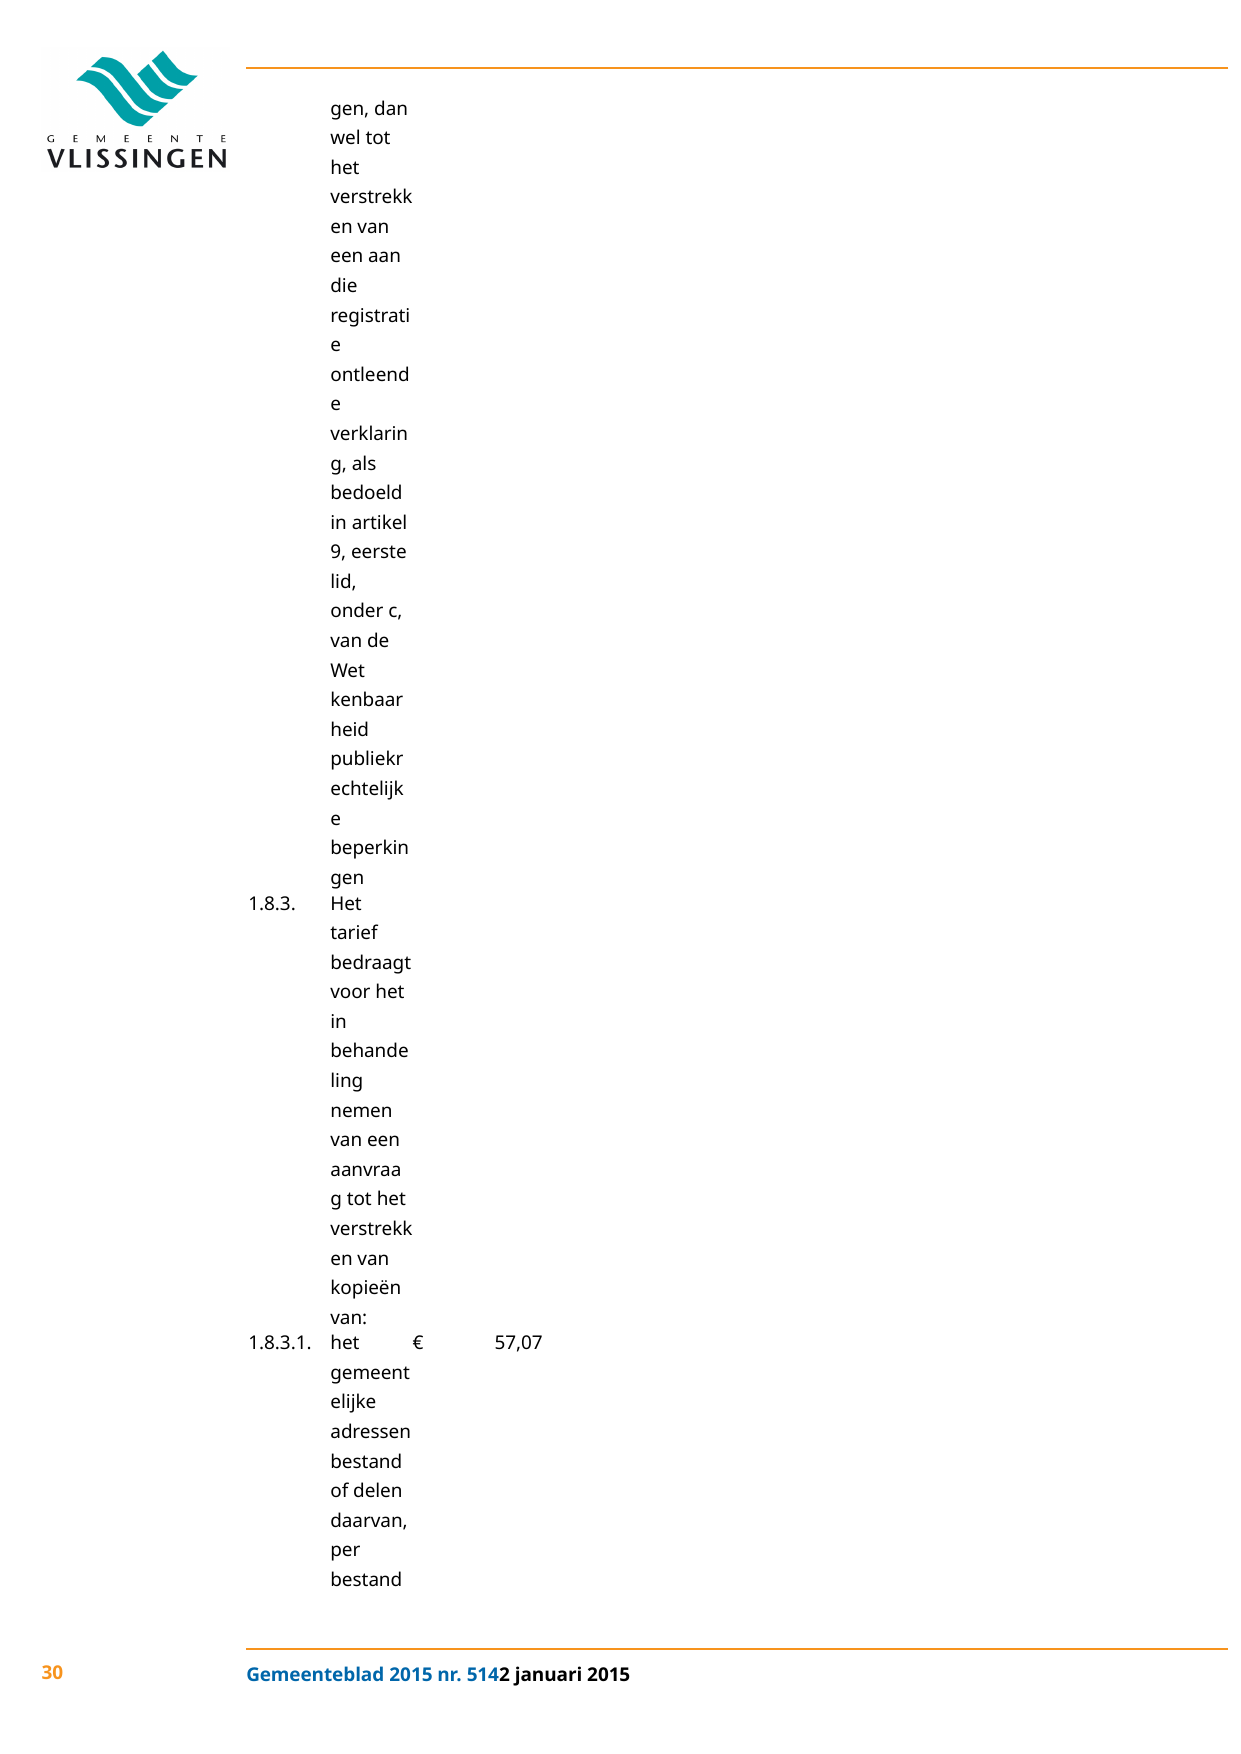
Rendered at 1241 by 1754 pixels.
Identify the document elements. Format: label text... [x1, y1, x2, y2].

picture [41, 47, 231, 172]
table_cell [987, 890, 1069, 1329]
table_cell [741, 95, 823, 890]
table_cell 57,07 [494, 1330, 577, 1592]
table_cell [823, 890, 905, 1329]
table_cell [1069, 1330, 1152, 1592]
table_cell [412, 890, 494, 1329]
table_cell [741, 890, 823, 1329]
table_cell [987, 95, 1069, 890]
table_cell [1069, 95, 1152, 890]
table_cell [577, 1330, 659, 1592]
table_cell [741, 1330, 823, 1592]
table_cell Het tarief bedraagt voor het in behandeling nemen van een aanvraag tot het verstrekken van kopieën van: [330, 890, 412, 1329]
table_cell [659, 890, 741, 1329]
table_cell [577, 95, 659, 890]
table_cell [823, 95, 905, 890]
table_cell 1.8.3.1. [248, 1330, 330, 1592]
table_cell [905, 890, 987, 1329]
table_cell [1069, 890, 1152, 1329]
table_cell [248, 95, 330, 890]
table_cell [659, 95, 741, 890]
table_cell [823, 1330, 905, 1592]
table_cell [659, 1330, 741, 1592]
table_cell gen, dan wel tot het verstrekken van een aan die registratie ontleende verklaring, als bedoeld in artikel 9, eerste lid, onder c, van de Wet kenbaarheid publiekrechtelijke beperkingen [330, 95, 412, 890]
table_cell [494, 95, 577, 890]
table_cell het gemeentelijke adressenbestand of delen daarvan, per bestand [330, 1330, 412, 1592]
table_cell [494, 890, 577, 1329]
table_cell [412, 95, 494, 890]
table_cell [905, 95, 987, 890]
table_cell [987, 1330, 1069, 1592]
table_cell 1.8.3. [248, 890, 330, 1329]
table_cell € [412, 1330, 494, 1592]
table_cell [577, 890, 659, 1329]
table_cell [905, 1330, 987, 1592]
